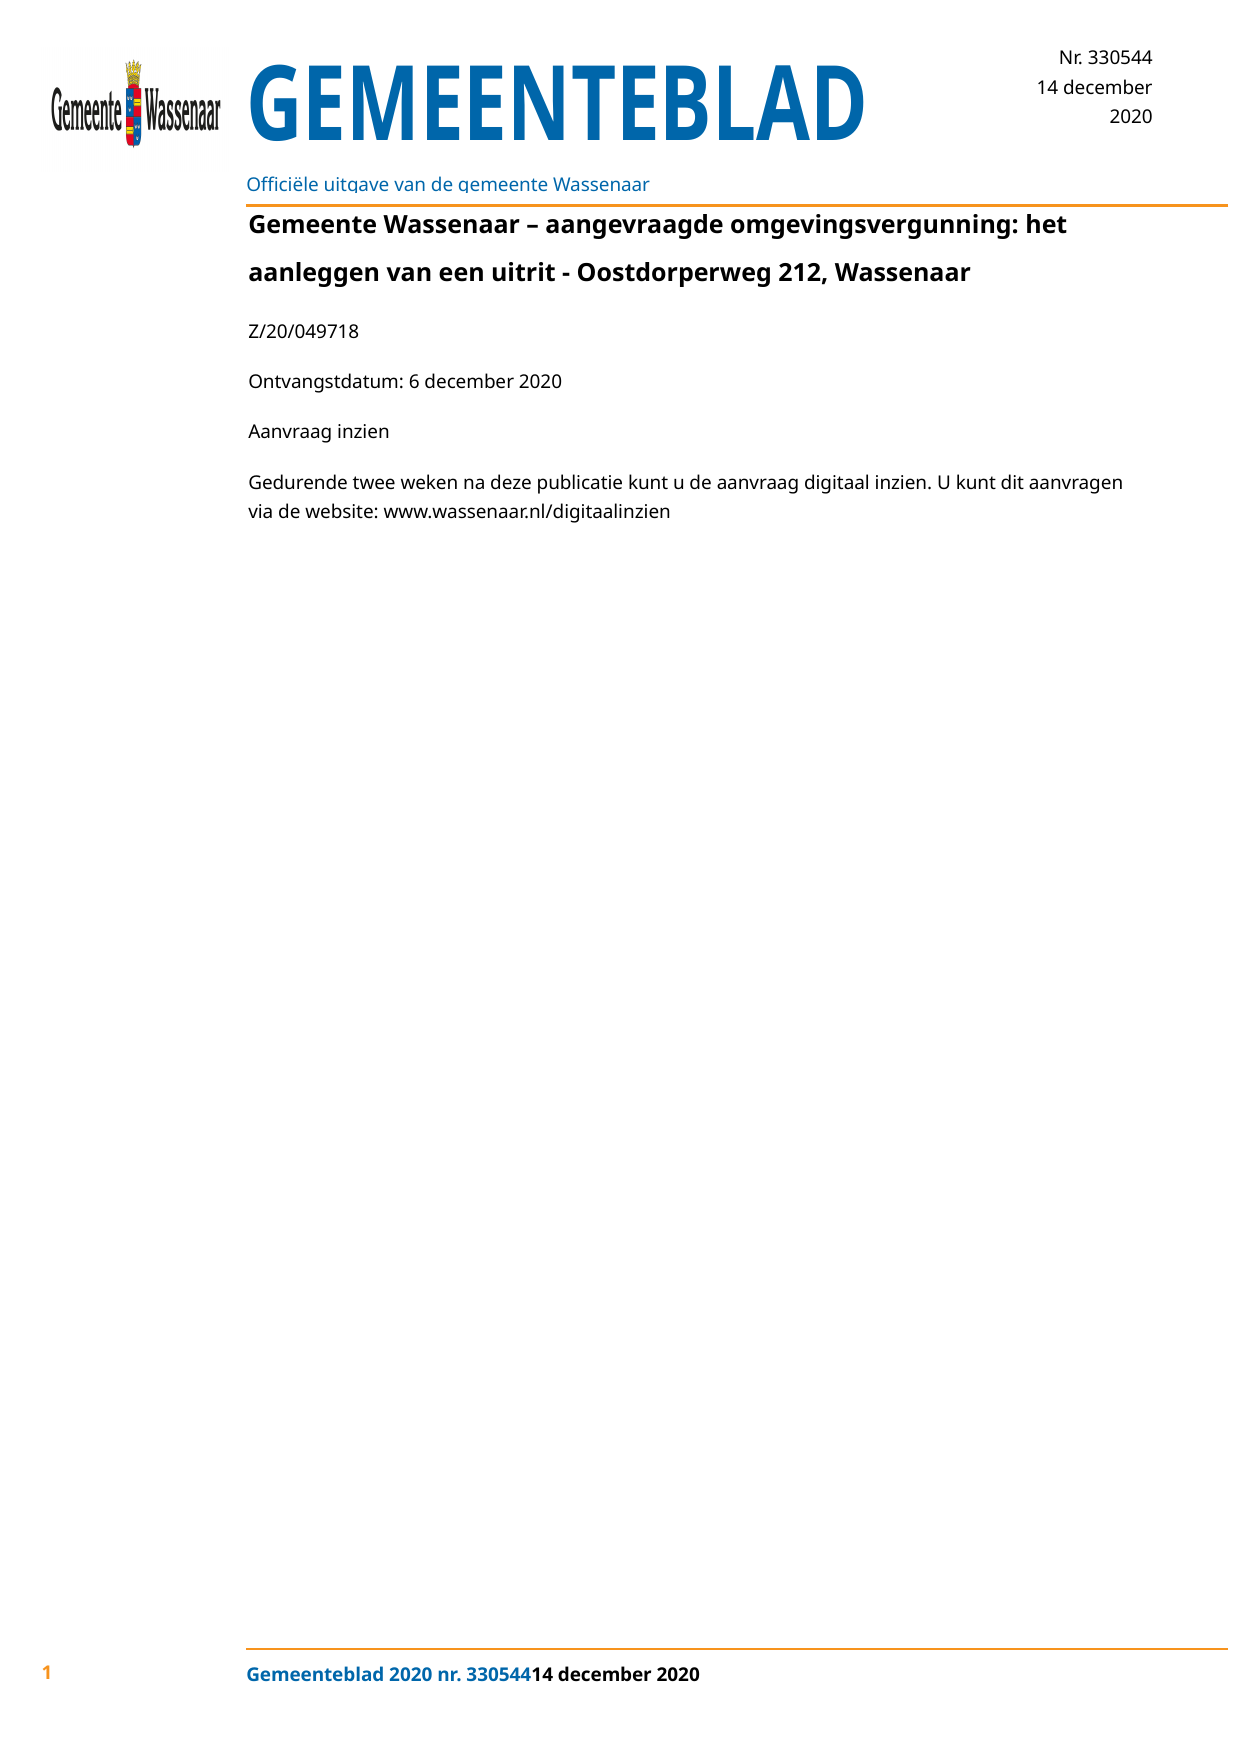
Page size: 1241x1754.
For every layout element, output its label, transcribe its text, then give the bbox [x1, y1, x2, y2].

text Aanvraag inzien [248, 419, 1152, 444]
picture [41, 47, 231, 172]
text Z/20/049718 [248, 318, 1152, 344]
text Gemeente Wassenaar – aangevraagde omgevingsvergunning: het aanleggen van een uitrit - Oostdorperweg 212, Wassenaar [248, 207, 1152, 288]
text Gedurende twee weken na deze publicatie kunt u de aanvraag digitaal inzien. U kunt dit aanvragen via de website: www.wassenaar.nl/digitaalinzien [248, 469, 1152, 524]
text Ontvangstdatum: 6 december 2020 [248, 368, 1152, 394]
